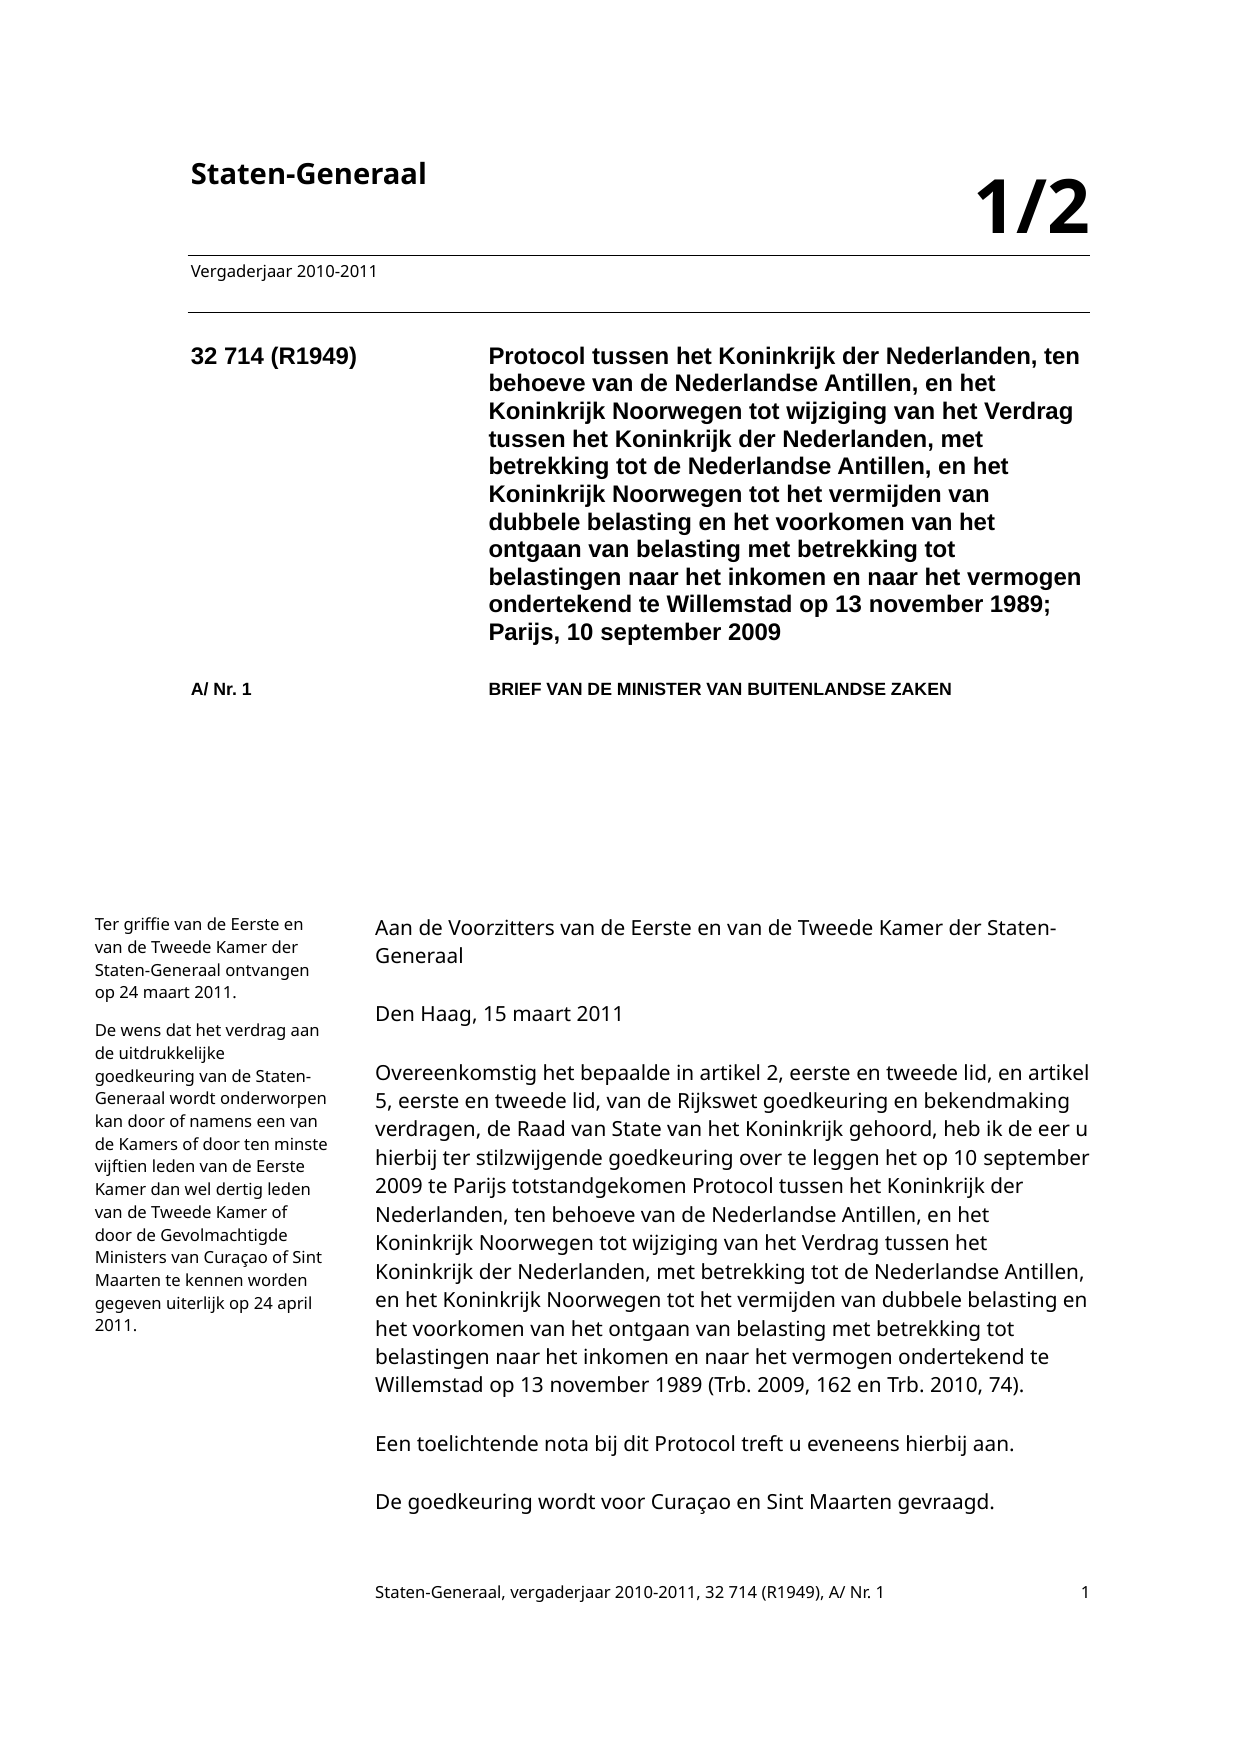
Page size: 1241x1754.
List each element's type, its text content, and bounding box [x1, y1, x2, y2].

table_cell BRIEF VAN DE MINISTER VAN BUITENLANDSE ZAKEN [485, 675, 1090, 794]
table_cell 32 714 (R1949) [188, 339, 485, 675]
text De wens dat het verdrag aan de uitdrukkelijke goedkeuring van de Staten-Generaal wordt onderworpen kan door of namens een van de Kamers of door ten minste vijftien leden van de Eerste Kamer dan wel dertig leden van de Tweede Kamer of door de Gevolmachtigde Ministers van Curaçao of Sint Maarten te kennen worden gegeven uiterlijk op 24 april 2011. [94, 1019, 328, 1337]
table_cell [485, 256, 1090, 312]
text De goedkeuring wordt voor Curaçao en Sint Maarten gevraagd. [375, 1487, 1090, 1516]
text Aan de Voorzitters van de Eerste en van de Tweede Kamer der Staten-Generaal [375, 913, 1090, 970]
text Overeenkomstig het bepaalde in artikel 2, eerste en tweede lid, en artikel 5, eerste en tweede lid, van de Rijkswet goedkeuring en bekendmaking verdragen, de Raad van State van het Koninkrijk gehoord, heb ik de eer u hierbij ter stilzwijgende goedkeuring over te leggen het op 10 september 2009 te Parijs totstandgekomen Protocol tussen het Koninkrijk der Nederlanden, ten behoeve van de Nederlandse Antillen, en het Koninkrijk Noorwegen tot wijziging van het Verdrag tussen het Koninkrijk der Nederlanden, met betrekking tot de Nederlandse Antillen, en het Koninkrijk Noorwegen tot het vermijden van dubbele belasting en het voorkomen van het ontgaan van belasting met betrekking tot belastingen naar het inkomen en naar het vermogen ondertekend te Willemstad op 13 november 1989 (Trb. 2009, 162 en Trb. 2010, 74). [375, 1058, 1090, 1399]
text [94, 1004, 328, 1019]
text Den Haag, 15 maart 2011 [375, 999, 1090, 1028]
text Een toelichtende nota bij dit Protocol treft u eveneens hierbij aan. [375, 1429, 1090, 1457]
table_cell Protocol tussen het Koninkrijk der Nederlanden, ten behoeve van de Nederlandse Antillen, en het Koninkrijk Noorwegen tot wijziging van het Verdrag tussen het Koninkrijk der Nederlanden, met betrekking tot de Nederlandse Antillen, en het Koninkrijk Noorwegen tot het vermijden van dubbele belasting en het voorkomen van het ontgaan van belasting met betrekking tot belastingen naar het inkomen en naar het vermogen ondertekend te Willemstad op 13 november 1989; Parijs, 10 september 2009 [485, 339, 1090, 675]
table_cell [485, 313, 1090, 339]
table_cell Vergaderjaar 2010-2011 [188, 256, 485, 312]
table_cell A/ Nr. 1 [188, 675, 485, 794]
table_header 1/2 [910, 150, 1090, 255]
table_header Staten-Generaal [188, 150, 909, 255]
table_cell [188, 313, 485, 339]
text Ter griffie van de Eerste en van de Tweede Kamer der Staten-Generaal ontvangen op 24 maart 2011. [94, 913, 328, 1004]
